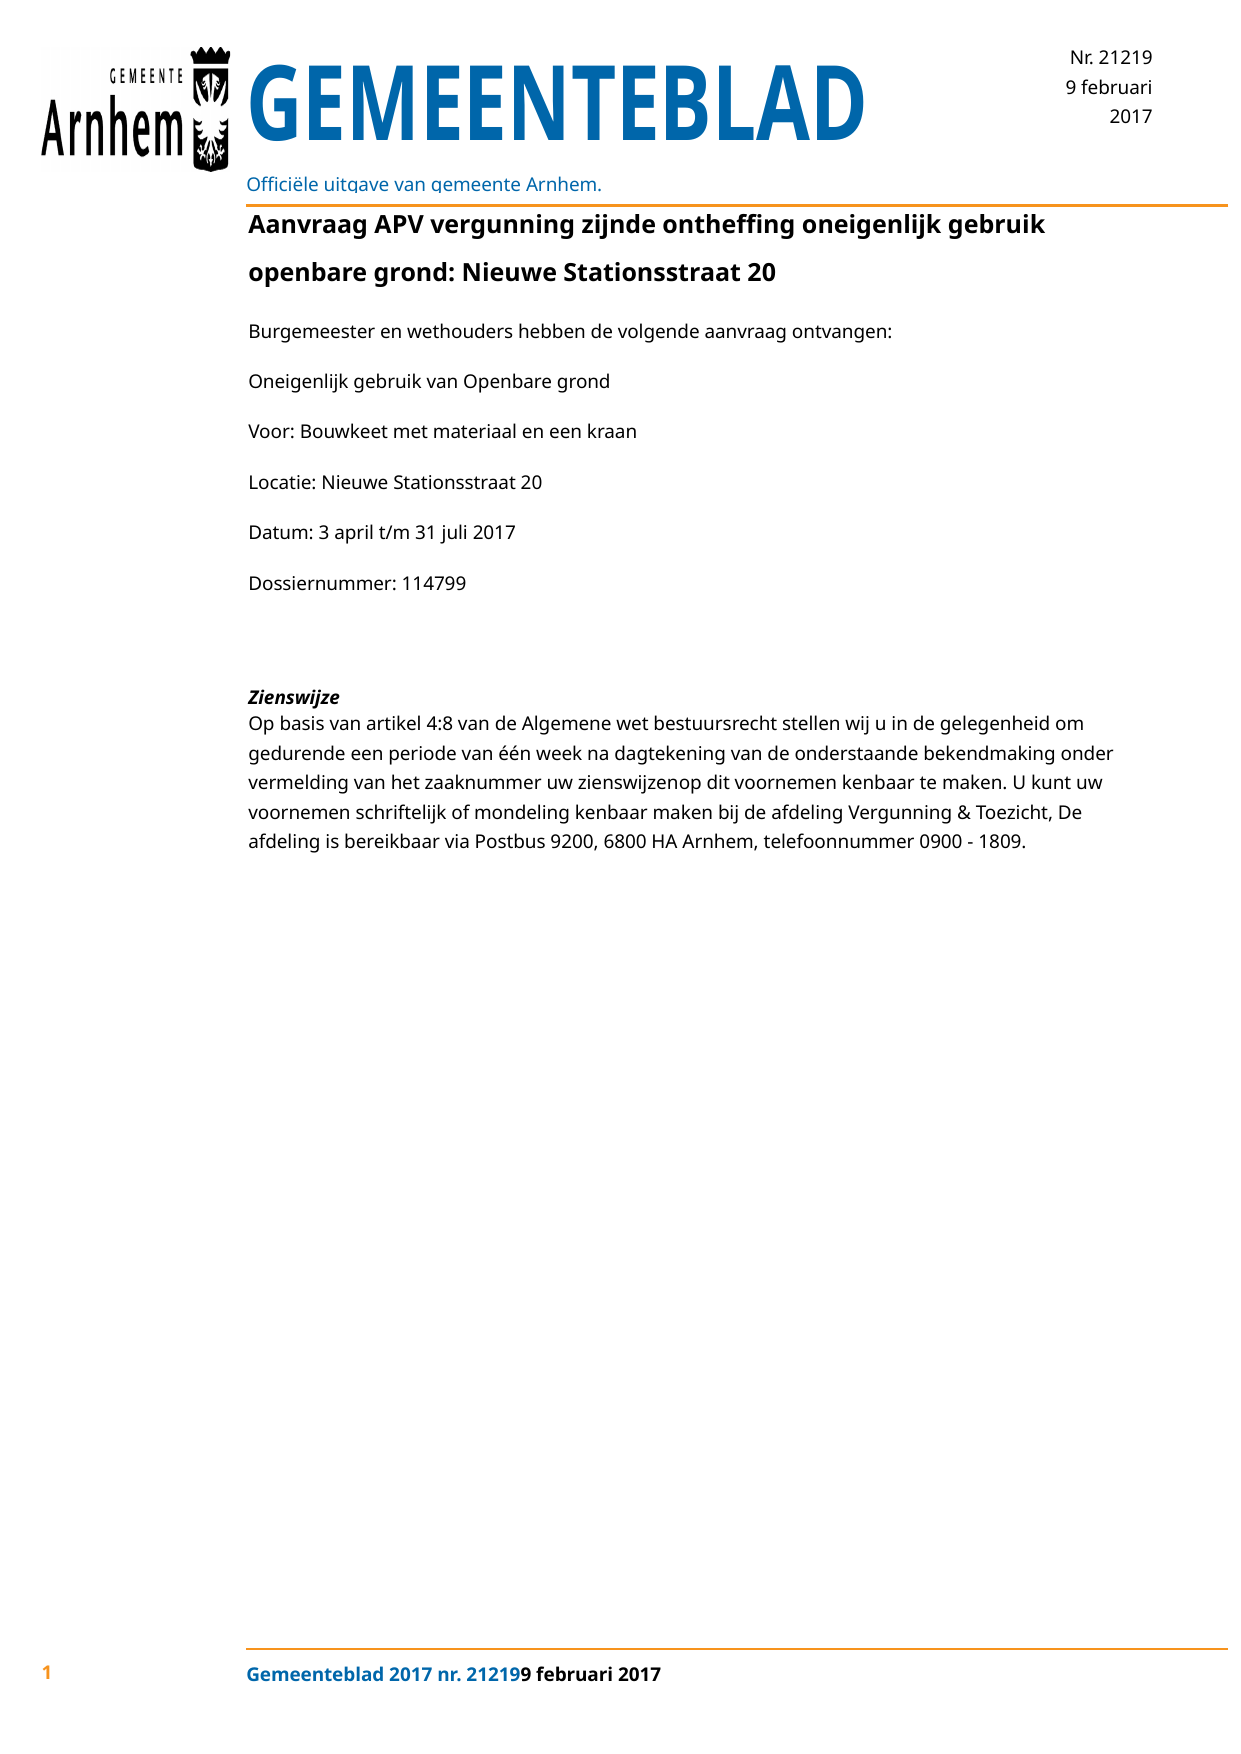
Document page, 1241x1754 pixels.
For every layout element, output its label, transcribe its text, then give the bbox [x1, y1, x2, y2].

text Op basis van artikel 4:8 van de Algemene wet bestuursrecht stellen wij u in de gelegenheid om gedurende een periode van één week na dagtekening van de onderstaande bekendmaking onder vermelding van het zaaknummer uw zienswijzenop dit voornemen kenbaar te maken. U kunt uw voornemen schriftelijk of mondeling kenbaar maken bij de afdeling Vergunning & Toezicht, De afdeling is bereikbaar via Postbus 9200, 6800 HA Arnhem, telefoonnummer 0900 - 1809. [248, 710, 1152, 854]
text Locatie: Nieuwe Stationsstraat 20 [248, 469, 1152, 495]
text Oneigenlijk gebruik van Openbare grond [248, 368, 1152, 394]
text Zienswijze [248, 684, 1152, 710]
text Datum: 3 april t/m 31 juli 2017 [248, 519, 1152, 545]
text Aanvraag APV vergunning zijnde ontheffing oneigenlijk gebruik openbare grond: Nieuwe Stationsstraat 20 [248, 207, 1152, 288]
picture [41, 47, 231, 172]
text Burgemeester en wethouders hebben de volgende aanvraag ontvangen: [248, 318, 1152, 344]
text Voor: Bouwkeet met materiaal en een kraan [248, 419, 1152, 444]
text Dossiernummer: 114799 [248, 570, 1152, 596]
